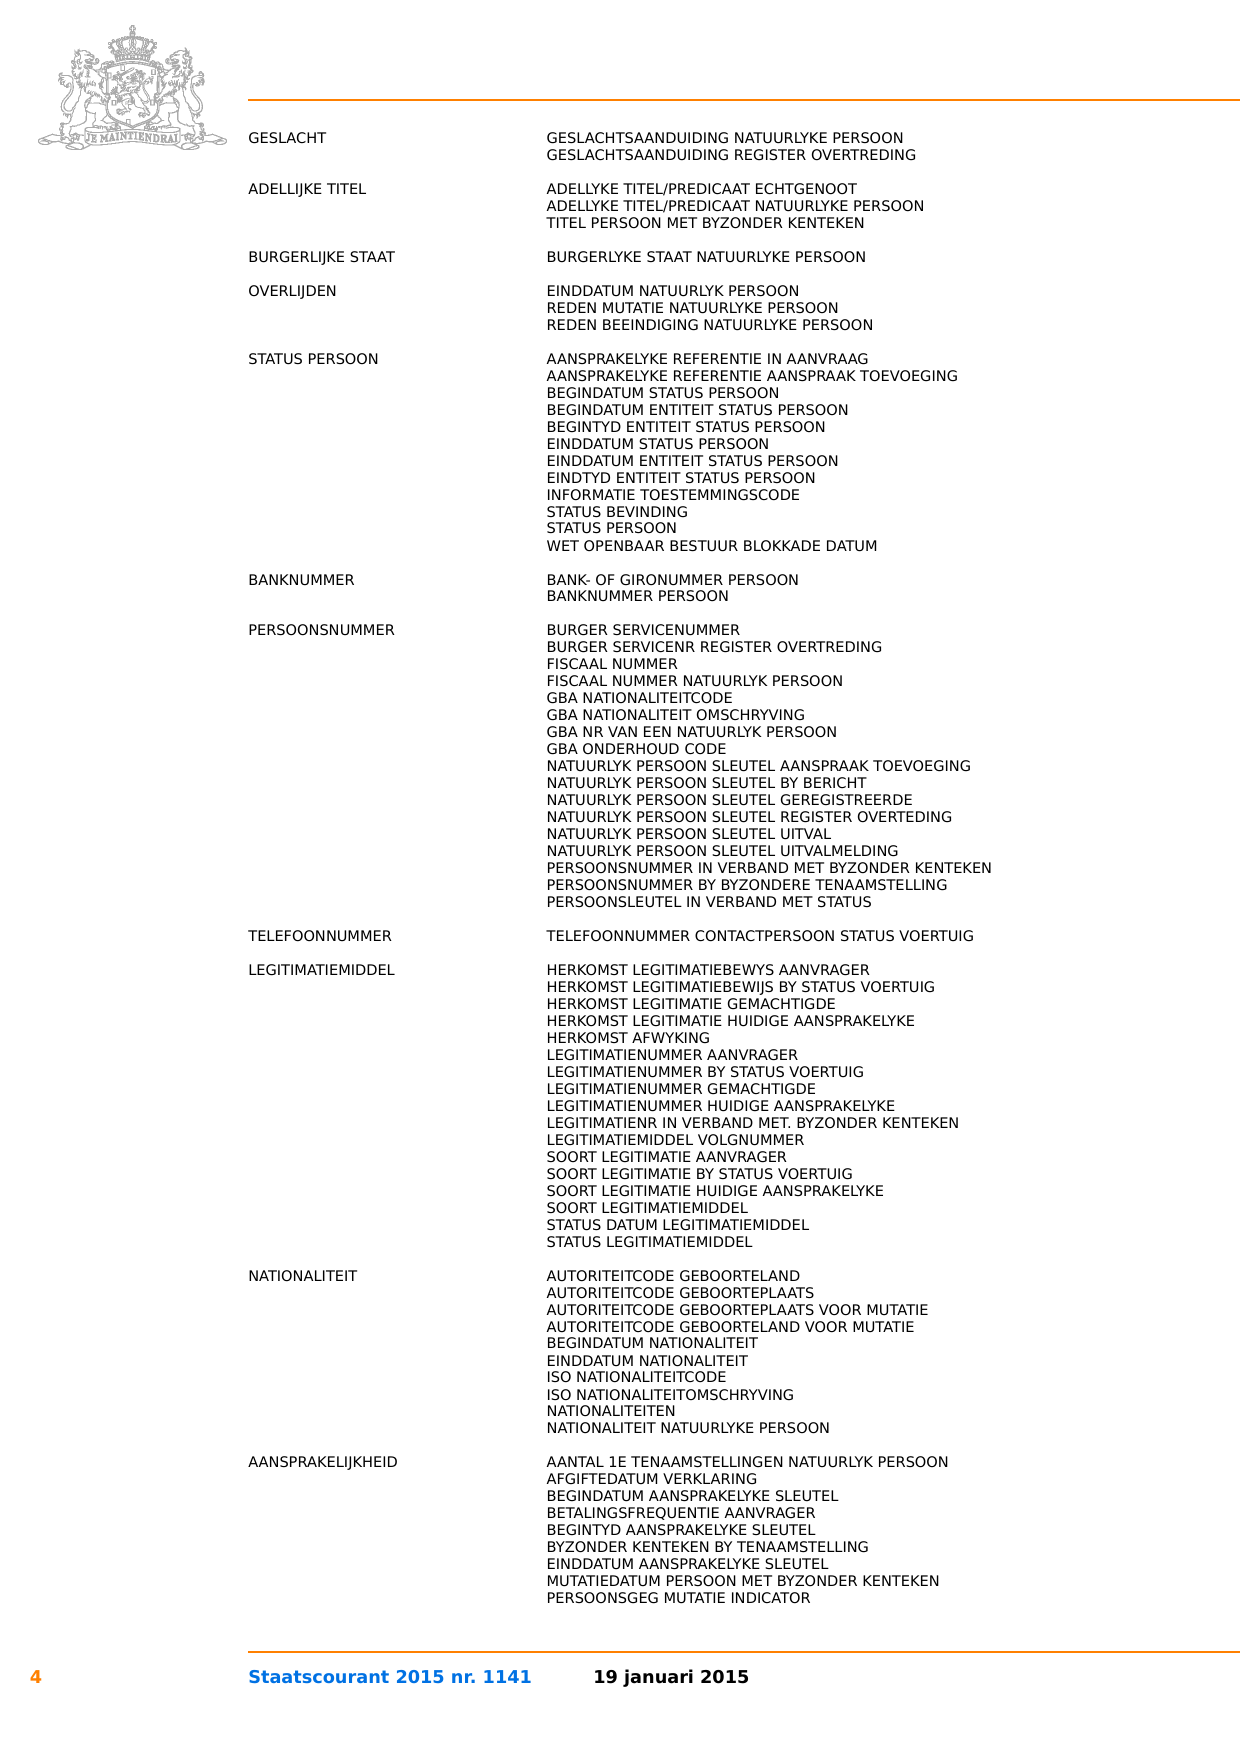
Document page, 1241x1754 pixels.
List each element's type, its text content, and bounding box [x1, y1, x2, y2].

table_cell [541, 911, 1163, 928]
table_cell [541, 334, 1163, 351]
table_cell [248, 300, 541, 317]
table_cell GESLACHT [248, 130, 541, 147]
table_cell [248, 1488, 541, 1505]
table_cell AANSPRAKELYKE REFERENTIE IN AANVRAAG [541, 351, 1163, 368]
table_cell FISCAAL NUMMER NATUURLYK PERSOON [541, 673, 1163, 690]
table_cell STATUS DATUM LEGITIMATIEMIDDEL [541, 1217, 1163, 1233]
table_cell HERKOMST LEGITIMATIEBEWIJS BY STATUS VOERTUIG [541, 979, 1163, 996]
table_cell [541, 1437, 1163, 1454]
table_cell [248, 639, 541, 656]
table_cell [248, 436, 541, 452]
table_cell [248, 232, 541, 249]
table_cell [248, 1522, 541, 1539]
table_cell NATIONALITEIT [248, 1268, 541, 1284]
table_cell NATUURLYK PERSOON SLEUTEL REGISTER OVERTEDING [541, 809, 1163, 826]
table_cell [248, 1030, 541, 1047]
table_cell [248, 198, 541, 215]
table_cell BEGINDATUM STATUS PERSOON [541, 385, 1163, 402]
table_cell [248, 860, 541, 877]
table_cell [248, 945, 541, 962]
table_cell HERKOMST LEGITIMATIE GEMACHTIGDE [541, 996, 1163, 1013]
table_cell STATUS BEVINDING [541, 504, 1163, 520]
table_cell BURGER SERVICENUMMER [541, 622, 1163, 639]
table_cell [248, 1369, 541, 1386]
table_cell HERKOMST LEGITIMATIEBEWYS AANVRAGER [541, 962, 1163, 979]
table_cell NATUURLYK PERSOON SLEUTEL BY BERICHT [541, 775, 1163, 792]
table_cell [541, 554, 1163, 571]
table_cell [541, 232, 1163, 249]
table_cell [248, 1386, 541, 1403]
table_cell [248, 894, 541, 911]
table_cell BEGINTYD ENTITEIT STATUS PERSOON [541, 419, 1163, 436]
table_cell [541, 945, 1163, 962]
table_cell TITEL PERSOON MET BYZONDER KENTEKEN [541, 215, 1163, 232]
table_cell LEGITIMATIENUMMER AANVRAGER [541, 1047, 1163, 1064]
table_cell PERSOONSGEG MUTATIE INDICATOR [541, 1590, 1163, 1607]
table_cell [248, 792, 541, 809]
table_cell AUTORITEITCODE GEBOORTEPLAATS VOOR MUTATIE [541, 1301, 1163, 1318]
table_cell SOORT LEGITIMATIE BY STATUS VOERTUIG [541, 1166, 1163, 1183]
table_cell [541, 266, 1163, 283]
table_cell PERSOONSLEUTEL IN VERBAND MET STATUS [541, 894, 1163, 911]
table_cell NATUURLYK PERSOON SLEUTEL GEREGISTREERDE [541, 792, 1163, 809]
table_cell INFORMATIE TOESTEMMINGSCODE [541, 486, 1163, 503]
table_cell FISCAAL NUMMER [541, 656, 1163, 673]
table_cell [248, 1047, 541, 1064]
table_cell [248, 1183, 541, 1199]
table_cell AFGIFTEDATUM VERKLARING [541, 1471, 1163, 1488]
table_cell [248, 707, 541, 724]
table_cell [248, 775, 541, 792]
table_cell [248, 741, 541, 758]
table_cell [248, 979, 541, 996]
table_cell [248, 1285, 541, 1301]
table_cell [248, 605, 541, 622]
table_cell [248, 1200, 541, 1217]
table_cell EINDDATUM NATIONALITEIT [541, 1353, 1163, 1369]
table_cell [248, 1217, 541, 1233]
table_cell PERSOONSNUMMER BY BYZONDERE TENAAMSTELLING [541, 877, 1163, 894]
table_cell BANKNUMMER [248, 571, 541, 588]
table_cell NATUURLYK PERSOON SLEUTEL UITVAL [541, 826, 1163, 843]
table_cell [248, 656, 541, 673]
table_cell ISO NATIONALITEITOMSCHRYVING [541, 1386, 1163, 1403]
table_cell BURGERLYKE STAAT NATUURLYKE PERSOON [541, 249, 1163, 266]
table_cell NATUURLYK PERSOON SLEUTEL AANSPRAAK TOEVOEGING [541, 758, 1163, 775]
table_cell LEGITIMATIENR IN VERBAND MET. BYZONDER KENTEKEN [541, 1115, 1163, 1132]
table_cell REDEN BEEINDIGING NATUURLYKE PERSOON [541, 317, 1163, 334]
table_cell [248, 1335, 541, 1352]
table_cell [248, 334, 541, 351]
table_cell BEGINDATUM AANSPRAKELYKE SLEUTEL [541, 1488, 1163, 1505]
table_cell [248, 486, 541, 503]
table_cell [541, 605, 1163, 622]
table_cell NATUURLYK PERSOON SLEUTEL UITVALMELDING [541, 843, 1163, 860]
table_cell STATUS LEGITIMATIEMIDDEL [541, 1234, 1163, 1251]
table_cell SOORT LEGITIMATIE HUIDIGE AANSPRAKELYKE [541, 1183, 1163, 1199]
table_cell [248, 1556, 541, 1573]
table_cell SOORT LEGITIMATIE AANVRAGER [541, 1149, 1163, 1166]
table_cell [248, 1319, 541, 1335]
table_cell AANSPRAKELIJKHEID [248, 1454, 541, 1471]
table_cell [248, 215, 541, 232]
table_cell [248, 1166, 541, 1183]
table_cell [248, 419, 541, 436]
table_cell [541, 1251, 1163, 1267]
table_cell [248, 1115, 541, 1132]
table_cell [248, 317, 541, 334]
table_cell ADELLIJKE TITEL [248, 181, 541, 198]
table_cell BEGINTYD AANSPRAKELYKE SLEUTEL [541, 1522, 1163, 1539]
table_cell WET OPENBAAR BESTUUR BLOKKADE DATUM [541, 538, 1163, 554]
table_cell LEGITIMATIENUMMER GEMACHTIGDE [541, 1081, 1163, 1098]
table_cell [541, 164, 1163, 181]
table_cell OVERLIJDEN [248, 283, 541, 300]
table_cell STATUS PERSOON [248, 351, 541, 368]
table_cell NATIONALITEITEN [541, 1403, 1163, 1420]
table_cell BYZONDER KENTEKEN BY TENAAMSTELLING [541, 1539, 1163, 1556]
table_cell MUTATIEDATUM PERSOON MET BYZONDER KENTEKEN [541, 1573, 1163, 1590]
table_cell [248, 1013, 541, 1030]
table_cell [248, 1064, 541, 1081]
table_cell GESLACHTSAANDUIDING REGISTER OVERTREDING [541, 147, 1163, 164]
table_cell [248, 1403, 541, 1420]
table_cell [248, 877, 541, 894]
table_cell GESLACHTSAANDUIDING NATUURLYKE PERSOON [541, 130, 1163, 147]
table_cell LEGITIMATIENUMMER HUIDIGE AANSPRAKELYKE [541, 1098, 1163, 1115]
table_cell [248, 266, 541, 283]
table_cell LEGITIMATIEMIDDEL VOLGNUMMER [541, 1132, 1163, 1149]
table_cell [248, 843, 541, 860]
table_cell GBA NATIONALITEITCODE [541, 690, 1163, 707]
table_cell [248, 1437, 541, 1454]
table_cell BEGINDATUM NATIONALITEIT [541, 1335, 1163, 1352]
table_cell GBA ONDERHOUD CODE [541, 741, 1163, 758]
table_cell AANSPRAKELYKE REFERENTIE AANSPRAAK TOEVOEGING [541, 368, 1163, 384]
table_cell [248, 724, 541, 741]
table_cell BANK- OF GIRONUMMER PERSOON [541, 571, 1163, 588]
table_cell [248, 368, 541, 384]
table_cell [248, 690, 541, 707]
table_cell REDEN MUTATIE NATUURLYKE PERSOON [541, 300, 1163, 317]
table_cell [248, 1539, 541, 1556]
table_cell [248, 1471, 541, 1488]
table_cell LEGITIMATIEMIDDEL [248, 962, 541, 979]
table_cell EINDDATUM AANSPRAKELYKE SLEUTEL [541, 1556, 1163, 1573]
table_cell AANTAL 1E TENAAMSTELLINGEN NATUURLYK PERSOON [541, 1454, 1163, 1471]
table_cell [248, 504, 541, 520]
table_cell [248, 1132, 541, 1149]
table_cell [248, 1234, 541, 1251]
table_cell BETALINGSFREQUENTIE AANVRAGER [541, 1505, 1163, 1522]
table_cell [248, 1505, 541, 1522]
table_cell PERSOONSNUMMER IN VERBAND MET BYZONDER KENTEKEN [541, 860, 1163, 877]
table_cell [248, 520, 541, 537]
table_cell [248, 1573, 541, 1590]
table_cell BEGINDATUM ENTITEIT STATUS PERSOON [541, 402, 1163, 418]
table_cell [248, 1353, 541, 1369]
table_cell GBA NATIONALITEIT OMSCHRYVING [541, 707, 1163, 724]
table_cell [248, 809, 541, 826]
table_cell ISO NATIONALITEITCODE [541, 1369, 1163, 1386]
table_cell [248, 1301, 541, 1318]
table_cell [248, 1251, 541, 1267]
table_cell HERKOMST AFWYKING [541, 1030, 1163, 1047]
table_cell [248, 826, 541, 843]
table_cell EINDDATUM ENTITEIT STATUS PERSOON [541, 453, 1163, 469]
table_cell BURGERLIJKE STAAT [248, 249, 541, 266]
table_cell ADELLYKE TITEL/PREDICAAT NATUURLYKE PERSOON [541, 198, 1163, 215]
table_cell TELEFOONNUMMER [248, 928, 541, 945]
table_cell [248, 1590, 541, 1607]
table_cell AUTORITEITCODE GEBOORTELAND [541, 1268, 1163, 1284]
table_cell [248, 1098, 541, 1115]
table_cell [248, 147, 541, 164]
table_cell STATUS PERSOON [541, 520, 1163, 537]
table_cell [248, 538, 541, 554]
table_cell EINDDATUM NATUURLYK PERSOON [541, 283, 1163, 300]
table_cell [248, 911, 541, 928]
table_cell BURGER SERVICENR REGISTER OVERTREDING [541, 639, 1163, 656]
table_cell [248, 1081, 541, 1098]
table_cell [248, 996, 541, 1013]
picture [38, 25, 227, 150]
table_cell [248, 470, 541, 486]
table_cell EINDTYD ENTITEIT STATUS PERSOON [541, 470, 1163, 486]
table_cell BANKNUMMER PERSOON [541, 588, 1163, 605]
table_cell [248, 385, 541, 402]
table_cell [248, 673, 541, 690]
table_cell PERSOONSNUMMER [248, 622, 541, 639]
table_cell EINDDATUM STATUS PERSOON [541, 436, 1163, 452]
table_cell SOORT LEGITIMATIEMIDDEL [541, 1200, 1163, 1217]
table_cell TELEFOONNUMMER CONTACTPERSOON STATUS VOERTUIG [541, 928, 1163, 945]
table_cell NATIONALITEIT NATUURLYKE PERSOON [541, 1420, 1163, 1437]
table_cell LEGITIMATIENUMMER BY STATUS VOERTUIG [541, 1064, 1163, 1081]
table_cell [248, 1420, 541, 1437]
table_cell GBA NR VAN EEN NATUURLYK PERSOON [541, 724, 1163, 741]
table_cell [248, 1149, 541, 1166]
table_cell [248, 402, 541, 418]
table_cell HERKOMST LEGITIMATIE HUIDIGE AANSPRAKELYKE [541, 1013, 1163, 1030]
table_cell ADELLYKE TITEL/PREDICAAT ECHTGENOOT [541, 181, 1163, 198]
table_cell AUTORITEITCODE GEBOORTELAND VOOR MUTATIE [541, 1319, 1163, 1335]
table_cell [248, 554, 541, 571]
table_cell [248, 164, 541, 181]
table_cell AUTORITEITCODE GEBOORTEPLAATS [541, 1285, 1163, 1301]
table_cell [248, 588, 541, 605]
table_cell [248, 453, 541, 469]
table_cell [248, 758, 541, 775]
